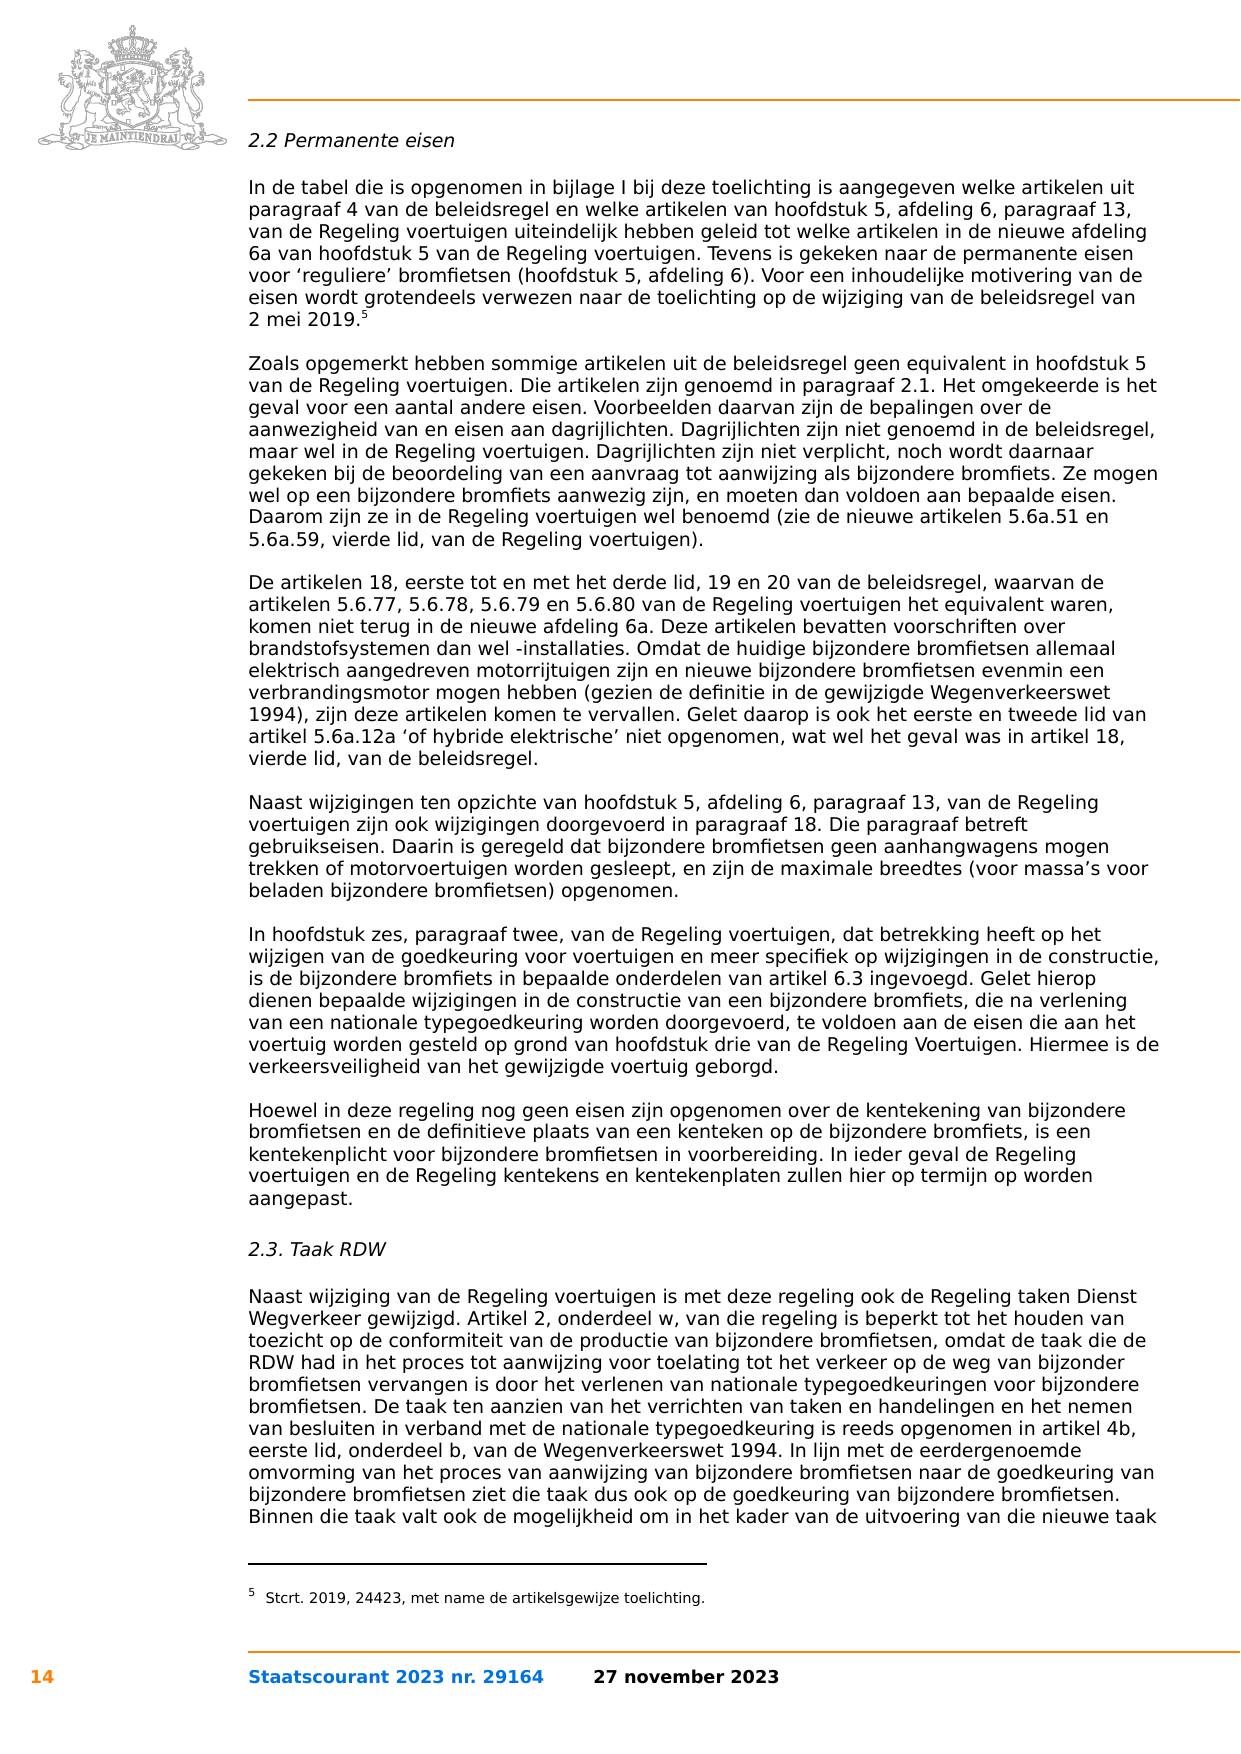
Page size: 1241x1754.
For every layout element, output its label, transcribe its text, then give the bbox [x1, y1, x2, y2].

text Stcrt. 2019, 24423, met name de artikelsgewijze toelichting. [248, 1586, 1163, 1608]
text In hoofdstuk zes, paragraaf twee, van de Regeling voertuigen, dat betrekking heeft op het wijzigen van de goedkeuring voor voertuigen en meer specifiek op wijzigingen in de constructie, is de bijzondere bromfiets in bepaalde onderdelen van artikel 6.3 ingevoegd. Gelet hierop dienen bepaalde wijzigingen in de constructie van een bijzondere bromfiets, die na verlening van een nationale typegoedkeuring worden doorgevoerd, te voldoen aan de eisen die aan het voertuig worden gesteld op grond van hoofdstuk drie van de Regeling Voertuigen. Hiermee is de verkeersveiligheid van het gewijzigde voertuig geborgd. [248, 924, 1163, 1078]
text Naast wijzigingen ten opzichte van hoofdstuk 5, afdeling 6, paragraaf 13, van de Regeling voertuigen zijn ook wijzigingen doorgevoerd in paragraaf 18. Die paragraaf betreft gebruikseisen. Daarin is geregeld dat bijzondere bromfietsen geen aanhangwagens mogen trekken of motorvoertuigen worden gesleept, en zijn de maximale breedtes (voor massa’s voor beladen bijzondere bromfietsen) opgenomen. [248, 792, 1163, 902]
text In de tabel die is opgenomen in bijlage I bij deze toelichting is aangegeven welke artikelen uit paragraaf 4 van de beleidsregel en welke artikelen van hoofdstuk 5, afdeling 6, paragraaf 13, van de Regeling voertuigen uiteindelijk hebben geleid tot welke artikelen in de nieuwe afdeling 6a van hoofdstuk 5 van de Regeling voertuigen. Tevens is gekeken naar de permanente eisen voor ‘reguliere’ bromfietsen (hoofdstuk 5, afdeling 6). Voor een inhoudelijke motivering van de eisen wordt grotendeels verwezen naar de toelichting op de wijziging van de beleidsregel van 2 mei 2019. [248, 177, 1163, 331]
subtitle 2.2 Permanente eisen [248, 130, 1163, 152]
text Naast wijziging van de Regeling voertuigen is met deze regeling ook de Regeling taken Dienst Wegverkeer gewijzigd. Artikel 2, onderdeel w, van die regeling is beperkt tot het houden van toezicht op de conformiteit van de productie van bijzondere bromfietsen, omdat de taak die de RDW had in het proces tot aanwijzing voor toelating tot het verkeer op de weg van bijzonder bromfietsen vervangen is door het verlenen van nationale typegoedkeuringen voor bijzondere bromfietsen. De taak ten aanzien van het verrichten van taken en handelingen en het nemen van besluiten in verband met de nationale typegoedkeuring is reeds opgenomen in artikel 4b, eerste lid, onderdeel b, van de Wegenverkeerswet 1994. In lijn met de eerdergenoemde omvorming van het proces van aanwijzing van bijzondere bromfietsen naar de goedkeuring van bijzondere bromfietsen ziet die taak dus ook op de goedkeuring van bijzondere bromfietsen. Binnen die taak valt ook de mogelijkheid om in het kader van de uitvoering van die nieuwe taak [248, 1286, 1163, 1528]
subtitle 2.3. Taak RDW [248, 1239, 1163, 1261]
text De artikelen 18, eerste tot en met het derde lid, 19 en 20 van de beleidsregel, waarvan de artikelen 5.6.77, 5.6.78, 5.6.79 en 5.6.80 van de Regeling voertuigen het equivalent waren, komen niet terug in de nieuwe afdeling 6a. Deze artikelen bevatten voorschriften over brandstofsystemen dan wel -installaties. Omdat de huidige bijzondere bromfietsen allemaal elektrisch aangedreven motorrijtuigen zijn en nieuwe bijzondere bromfietsen evenmin een verbrandingsmotor mogen hebben (gezien de definitie in de gewijzigde Wegenverkeerswet 1994), zijn deze artikelen komen te vervallen. Gelet daarop is ook het eerste en tweede lid van artikel 5.6a.12a ‘of hybride elektrische’ niet opgenomen, wat wel het geval was in artikel 18, vierde lid, van de beleidsregel. [248, 572, 1163, 770]
text Zoals opgemerkt hebben sommige artikelen uit de beleidsregel geen equivalent in hoofdstuk 5 van de Regeling voertuigen. Die artikelen zijn genoemd in paragraaf 2.1. Het omgekeerde is het geval voor een aantal andere eisen. Voorbeelden daarvan zijn de bepalingen over de aanwezigheid van en eisen aan dagrijlichten. Dagrijlichten zijn niet genoemd in de beleidsregel, maar wel in de Regeling voertuigen. Dagrijlichten zijn niet verplicht, noch wordt daarnaar gekeken bij de beoordeling van een aanvraag tot aanwijzing als bijzondere bromfiets. Ze mogen wel op een bijzondere bromfiets aanwezig zijn, en moeten dan voldoen aan bepaalde eisen. Daarom zijn ze in de Regeling voertuigen wel benoemd (zie de nieuwe artikelen 5.6a.51 en 5.6a.59, vierde lid, van de Regeling voertuigen). [248, 353, 1163, 550]
text Hoewel in deze regeling nog geen eisen zijn opgenomen over de kentekening van bijzondere bromfietsen en de definitieve plaats van een kenteken op de bijzondere bromfiets, is een kentekenplicht voor bijzondere bromfietsen in voorbereiding. In ieder geval de Regeling voertuigen en de Regeling kentekens en kentekenplaten zullen hier op termijn op worden aangepast. [248, 1099, 1163, 1209]
picture [38, 25, 227, 150]
